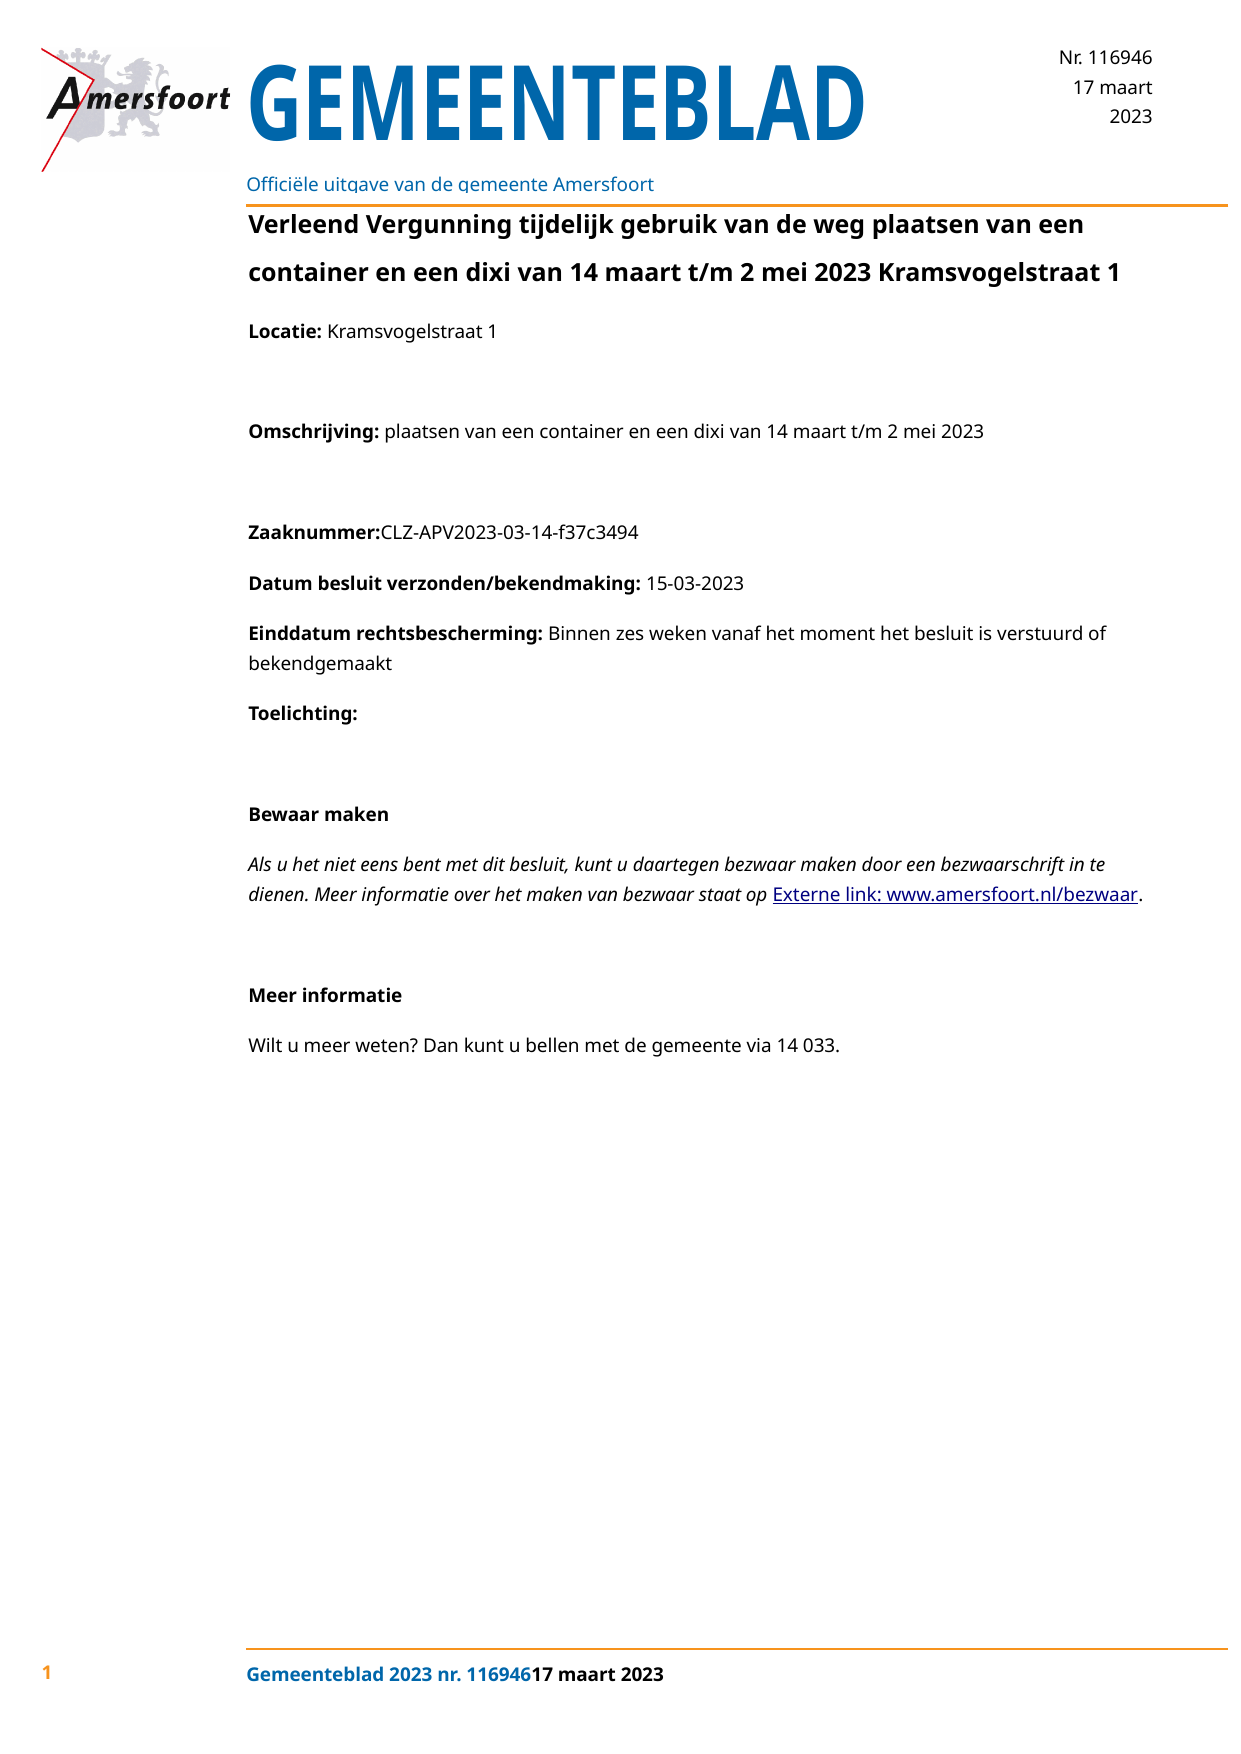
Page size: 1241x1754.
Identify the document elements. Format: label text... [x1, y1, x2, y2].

text Locatie: Kramsvogelstraat 1 [248, 318, 1152, 344]
text Wilt u meer weten? Dan kunt u bellen met de gemeente via 14 033. [248, 1032, 1152, 1058]
text Meer informatie [248, 982, 1152, 1008]
text Toelichting: [248, 700, 1152, 726]
text Zaaknummer:CLZ-APV2023-03-14-f37c3494 [248, 519, 1152, 545]
text Bewaar maken [248, 801, 1152, 827]
text Datum besluit verzonden/bekendmaking: 15-03-2023 [248, 570, 1152, 596]
text Als u het niet eens bent met dit besluit, kunt u daartegen bezwaar maken door een bezwaarschrift in te dienen. Meer informatie over het maken van bezwaar staat op Externe link: www.amersfoort.nl/bezwaar. [248, 852, 1152, 907]
text Omschrijving: plaatsen van een container en een dixi van 14 maart t/m 2 mei 2023 [248, 419, 1152, 444]
text Einddatum rechtsbescherming: Binnen zes weken vanaf het moment het besluit is verstuurd of bekendgemaakt [248, 620, 1152, 676]
text Verleend Vergunning tijdelijk gebruik van de weg plaatsen van een container en een dixi van 14 maart t/m 2 mei 2023 Kramsvogelstraat 1 [248, 207, 1152, 288]
picture [41, 47, 231, 172]
